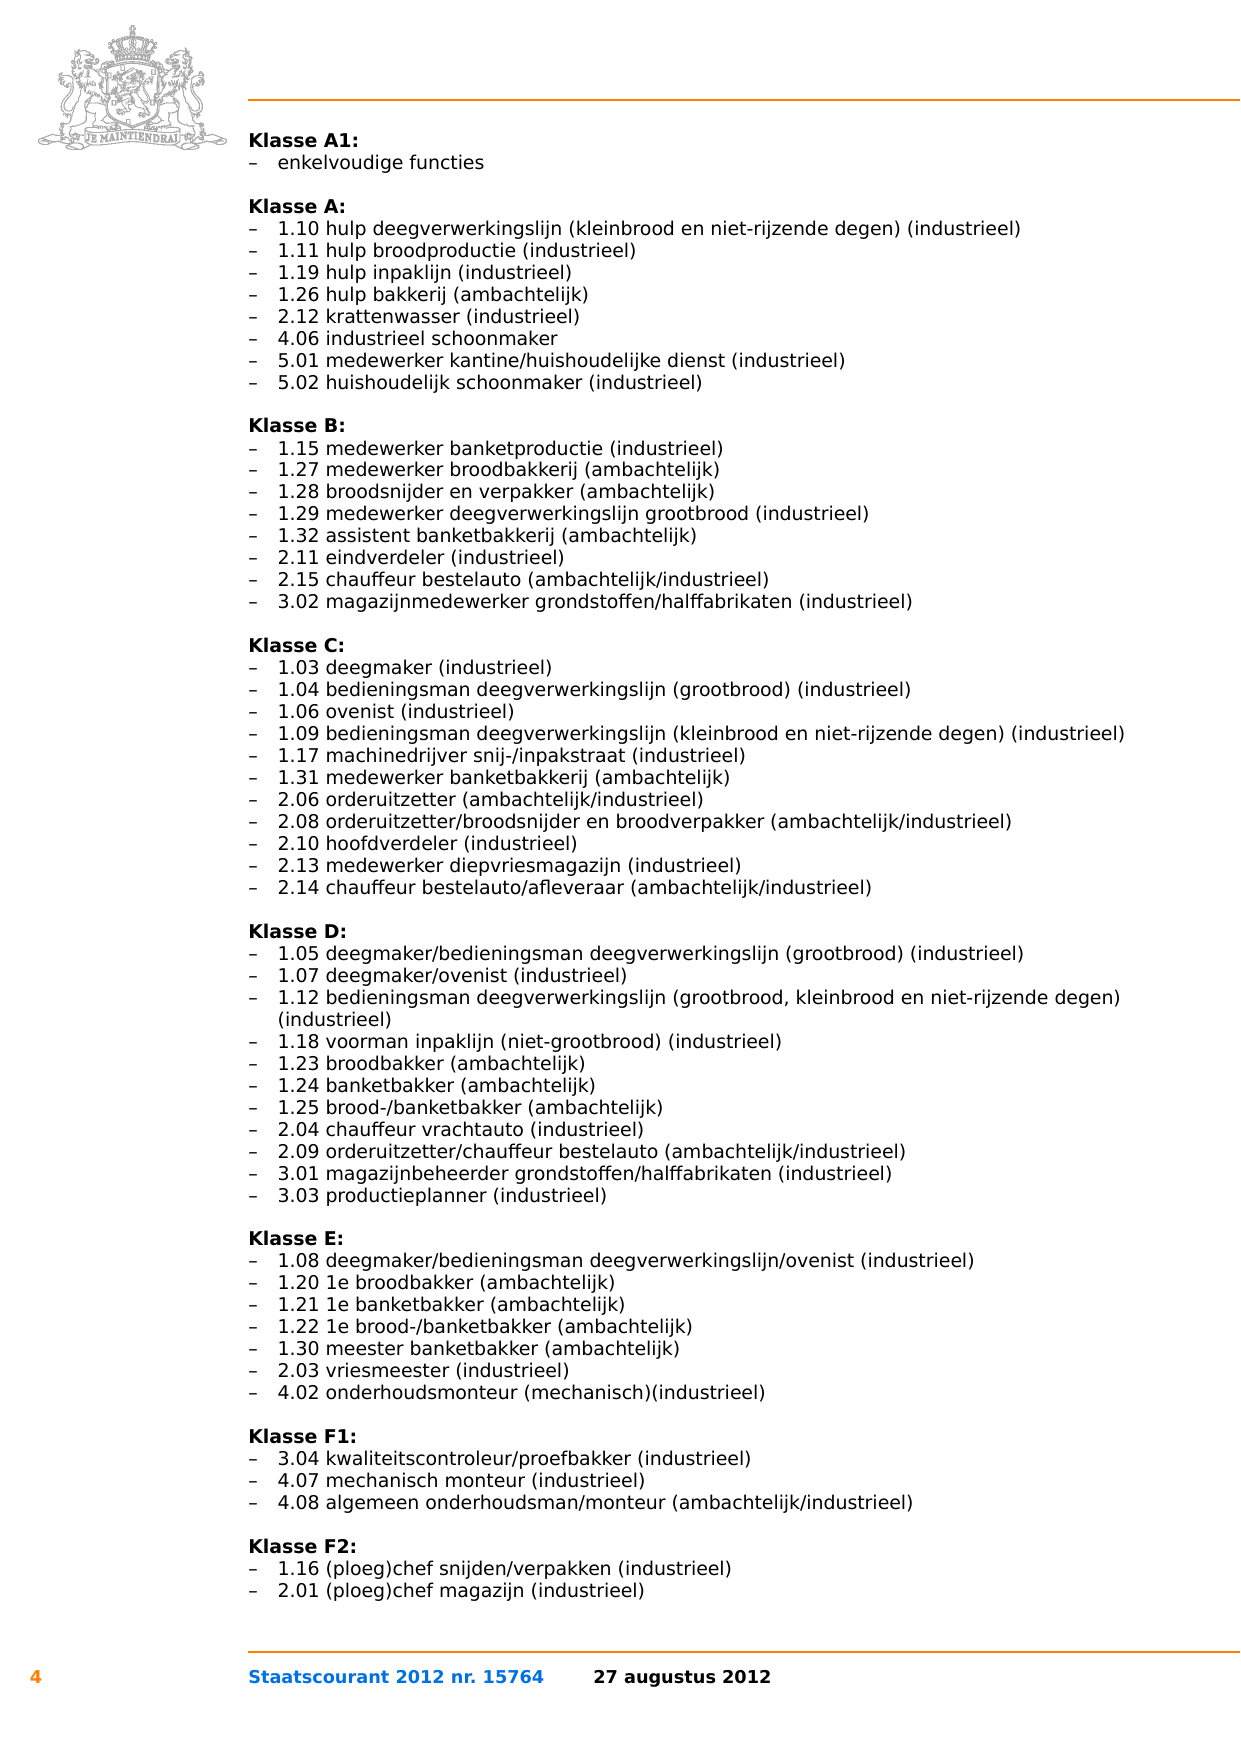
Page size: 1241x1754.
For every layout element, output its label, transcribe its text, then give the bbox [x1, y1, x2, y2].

text – 1.03 deegmaker (industrieel) [248, 657, 1163, 679]
text – 1.31 medewerker banketbakkerij (ambachtelijk) [248, 767, 1163, 789]
text – 1.05 deegmaker/bedieningsman deegverwerkingslijn (grootbrood) (industrieel) [248, 943, 1163, 965]
text – 1.06 ovenist (industrieel) [248, 701, 1163, 723]
text – 1.30 meester banketbakker (ambachtelijk) [248, 1338, 1163, 1360]
text – 3.04 kwaliteitscontroleur/proefbakker (industrieel) [248, 1448, 1163, 1470]
text – 2.06 orderuitzetter (ambachtelijk/industrieel) [248, 789, 1163, 811]
text – enkelvoudige functies [248, 152, 1163, 174]
text Klasse F1: [248, 1426, 1163, 1448]
text – 1.04 bedieningsman deegverwerkingslijn (grootbrood) (industrieel) [248, 679, 1163, 701]
text – 1.24 banketbakker (ambachtelijk) [248, 1074, 1163, 1097]
text Klasse F2: [248, 1536, 1163, 1558]
text – 2.11 eindverdeler (industrieel) [248, 547, 1163, 569]
text – 1.08 deegmaker/bedieningsman deegverwerkingslijn/ovenist (industrieel) [248, 1250, 1163, 1272]
text – 3.02 magazijnmedewerker grondstoffen/halffabrikaten (industrieel) [248, 591, 1163, 613]
text – 5.01 medewerker kantine/huishoudelijke dienst (industrieel) [248, 349, 1163, 372]
text Klasse B: [248, 415, 1163, 437]
text – 1.17 machinedrijver snij-/inpakstraat (industrieel) [248, 745, 1163, 767]
text – 1.32 assistent banketbakkerij (ambachtelijk) [248, 525, 1163, 547]
text – 1.28 broodsnijder en verpakker (ambachtelijk) [248, 481, 1163, 503]
text – 2.08 orderuitzetter/broodsnijder en broodverpakker (ambachtelijk/industrieel) [248, 811, 1163, 833]
text – 2.01 (ploeg)chef magazijn (industrieel) [248, 1580, 1163, 1602]
text – 1.29 medewerker deegverwerkingslijn grootbrood (industrieel) [248, 503, 1163, 525]
text – 2.09 orderuitzetter/chauffeur bestelauto (ambachtelijk/industrieel) [248, 1141, 1163, 1162]
text – 1.21 1e banketbakker (ambachtelijk) [248, 1294, 1163, 1316]
text Klasse D: [248, 921, 1163, 943]
text – 5.02 huishoudelijk schoonmaker (industrieel) [248, 372, 1163, 393]
text – 2.12 krattenwasser (industrieel) [248, 306, 1163, 328]
text – 4.06 industrieel schoonmaker [248, 328, 1163, 349]
text – 1.12 bedieningsman deegverwerkingslijn (grootbrood, kleinbrood en niet-rijzende degen) (industrieel) [248, 987, 1163, 1031]
text – 4.02 onderhoudsmonteur (mechanisch)(industrieel) [248, 1382, 1163, 1404]
text – 2.03 vriesmeester (industrieel) [248, 1360, 1163, 1382]
text – 2.13 medewerker diepvriesmagazijn (industrieel) [248, 855, 1163, 877]
text – 3.03 productieplanner (industrieel) [248, 1184, 1163, 1206]
text – 1.07 deegmaker/ovenist (industrieel) [248, 965, 1163, 987]
text – 2.04 chauffeur vrachtauto (industrieel) [248, 1118, 1163, 1141]
text – 2.14 chauffeur bestelauto/afleveraar (ambachtelijk/industrieel) [248, 877, 1163, 899]
text – 2.15 chauffeur bestelauto (ambachtelijk/industrieel) [248, 569, 1163, 591]
picture [38, 25, 227, 150]
text – 1.23 broodbakker (ambachtelijk) [248, 1053, 1163, 1074]
text Klasse C: [248, 635, 1163, 657]
text – 4.07 mechanisch monteur (industrieel) [248, 1470, 1163, 1492]
text Klasse A1: [248, 130, 1163, 152]
text – 1.18 voorman inpaklijn (niet-grootbrood) (industrieel) [248, 1031, 1163, 1053]
text – 1.10 hulp deegverwerkingslijn (kleinbrood en niet-rijzende degen) (industrieel) [248, 218, 1163, 240]
text – 1.20 1e broodbakker (ambachtelijk) [248, 1272, 1163, 1294]
text – 1.27 medewerker broodbakkerij (ambachtelijk) [248, 459, 1163, 481]
text – 1.26 hulp bakkerij (ambachtelijk) [248, 284, 1163, 306]
text – 3.01 magazijnbeheerder grondstoffen/halffabrikaten (industrieel) [248, 1162, 1163, 1184]
text – 1.11 hulp broodproductie (industrieel) [248, 240, 1163, 262]
text – 1.19 hulp inpaklijn (industrieel) [248, 262, 1163, 284]
text Klasse A: [248, 196, 1163, 218]
text – 1.22 1e brood-/banketbakker (ambachtelijk) [248, 1316, 1163, 1338]
text – 1.16 (ploeg)chef snijden/verpakken (industrieel) [248, 1558, 1163, 1580]
text – 4.08 algemeen onderhoudsman/monteur (ambachtelijk/industrieel) [248, 1492, 1163, 1514]
text – 1.15 medewerker banketproductie (industrieel) [248, 437, 1163, 459]
text – 1.25 brood-/banketbakker (ambachtelijk) [248, 1097, 1163, 1118]
text – 2.10 hoofdverdeler (industrieel) [248, 833, 1163, 855]
text – 1.09 bedieningsman deegverwerkingslijn (kleinbrood en niet-rijzende degen) (industrieel) [248, 723, 1163, 745]
text Klasse E: [248, 1228, 1163, 1250]
